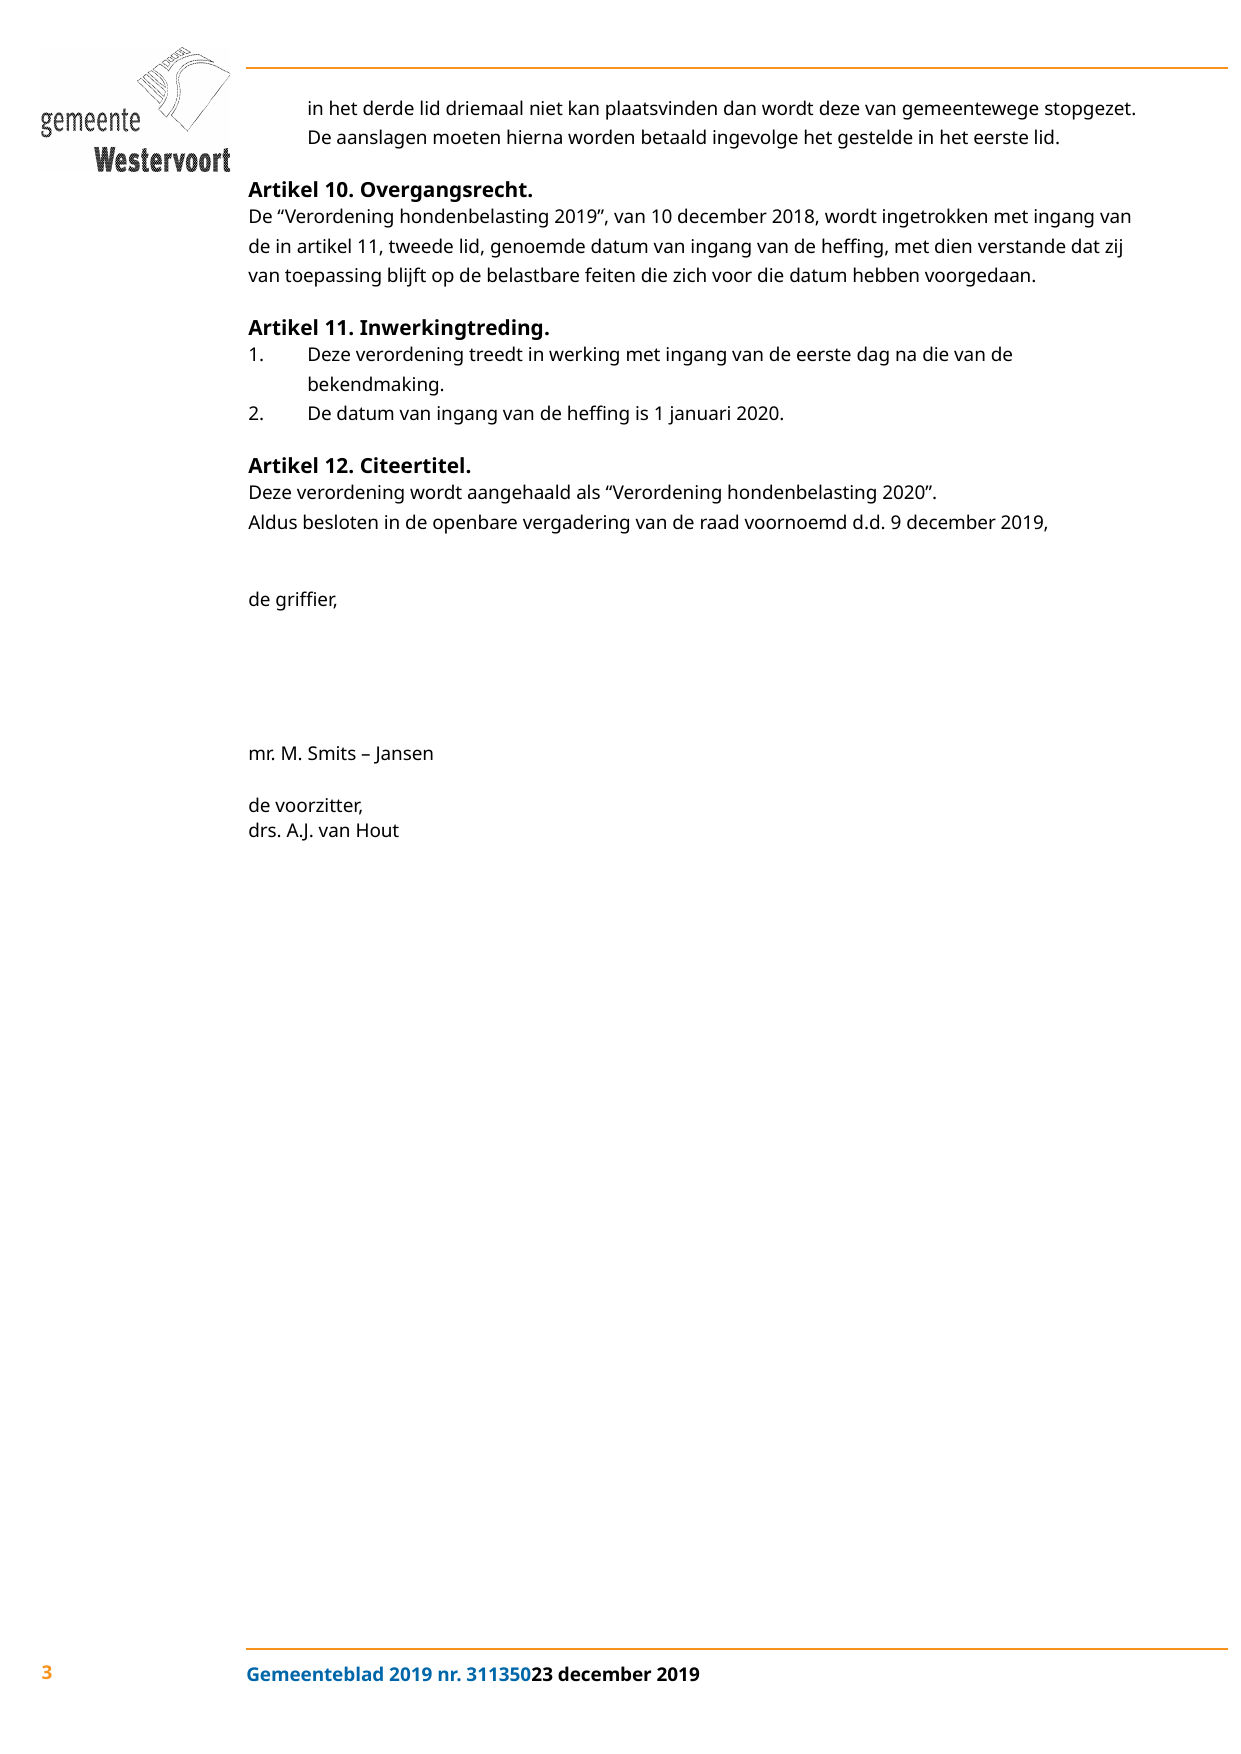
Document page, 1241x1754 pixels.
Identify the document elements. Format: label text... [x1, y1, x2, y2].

text de voorzitter, [248, 792, 1152, 818]
list in het derde lid driemaal niet kan plaatsvinden dan wordt deze van gemeentewege stopgezet. De aanslagen moeten hierna worden betaald ingevolge het gestelde in het eerste lid. [248, 95, 1152, 150]
text Artikel 10. Overgangsrecht. [248, 175, 1152, 203]
text Artikel 12. Citeertitel. [248, 451, 1152, 479]
text drs. A.J. van Hout [248, 818, 1152, 843]
picture [41, 47, 231, 172]
text De “Verordening hondenbelasting 2019”, van 10 december 2018, wordt ingetrokken met ingang van de in artikel 11, tweede lid, genoemde datum van ingang van de heffing, met dien verstande dat zij van toepassing blijft op de belastbare feiten die zich voor die datum hebben voorgedaan. [248, 203, 1152, 288]
text Artikel 11. Inwerkingtreding. [248, 313, 1152, 341]
list De datum van ingang van de heffing is 1 januari 2020. [248, 400, 1152, 426]
text Deze verordening wordt aangehaald als “Verordening hondenbelasting 2020”. [248, 479, 1152, 505]
text de griffier, [248, 586, 1152, 612]
text mr. M. Smits – Jansen [248, 740, 1152, 766]
text Aldus besloten in de openbare vergadering van de raad voornoemd d.d. 9 december 2019, [248, 509, 1152, 534]
list Deze verordening treedt in werking met ingang van de eerste dag na die van de bekendmaking. [248, 341, 1152, 397]
